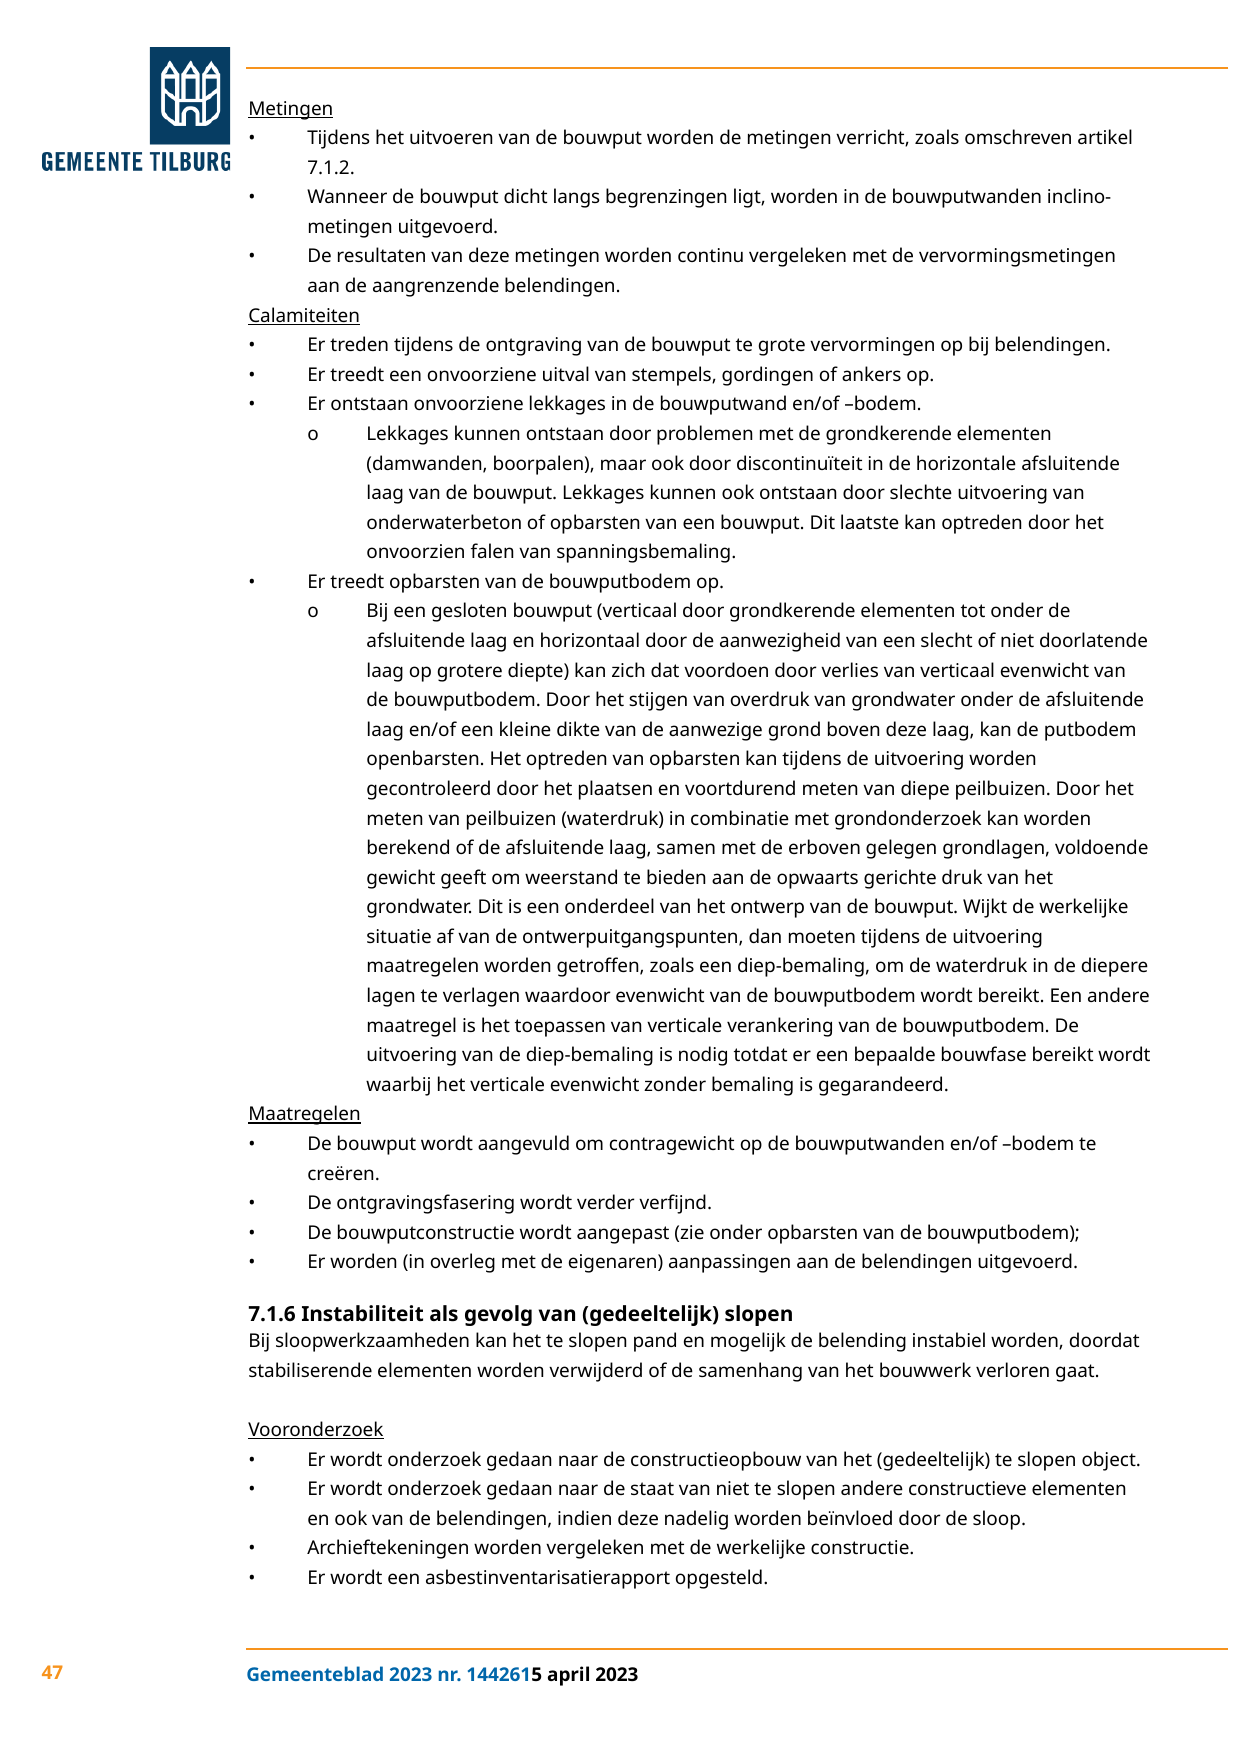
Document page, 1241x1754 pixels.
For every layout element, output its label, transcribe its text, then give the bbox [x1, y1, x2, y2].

picture [41, 47, 231, 172]
list Bij een gesloten bouwput (verticaal door grondkerende elementen tot onder de afsluitende laag en horizontaal door de aanwezigheid van een slecht of niet doorlatende laag op grotere diepte) kan zich dat voordoen door verlies van verticaal evenwicht van de bouwputbodem. Door het stijgen van overdruk van grondwater onder de afsluitende laag en/of een kleine dikte van de aanwezige grond boven deze laag, kan de putbodem openbarsten. Het optreden van opbarsten kan tijdens de uitvoering worden gecontroleerd door het plaatsen en voortdurend meten van diepe peilbuizen. Door het meten van peilbuizen (waterdruk) in combinatie met grondonderzoek kan worden berekend of de afsluitende laag, samen met de erboven gelegen grondlagen, voldoende gewicht geeft om weerstand te bieden aan de opwaarts gerichte druk van het grondwater. Dit is een onderdeel van het ontwerp van de bouwput. Wijkt de werkelijke situatie af van de ontwerpuitgangspunten, dan moeten tijdens de uitvoering maatregelen worden getroffen, zoals een diep-bemaling, om de waterdruk in de diepere lagen te verlagen waardoor evenwicht van de bouwputbodem wordt bereikt. Een andere maatregel is het toepassen van verticale verankering van de bouwputbodem. De uitvoering van de diep-bemaling is nodig totdat er een bepaalde bouwfase bereikt wordt waarbij het verticale evenwicht zonder bemaling is gegarandeerd. [307, 598, 1152, 1097]
list De bouwput wordt aangevuld om contragewicht op de bouwputwanden en/of –bodem te creëren. [248, 1130, 1152, 1186]
text 7.1.6 Instabiliteit als gevolg van (gedeeltelijk) slopen [248, 1299, 1152, 1327]
text Maatregelen [248, 1101, 1152, 1126]
text Vooronderzoek [248, 1416, 1152, 1442]
list Er treedt een onvoorziene uitval van stempels, gordingen of ankers op. [248, 361, 1152, 387]
text Calamiteiten [248, 302, 1152, 328]
list Lekkages kunnen ontstaan door problemen met de grondkerende elementen (damwanden, boorpalen), maar ook door discontinuïteit in de horizontale afsluitende laag van de bouwput. Lekkages kunnen ook ontstaan door slechte uitvoering van onderwaterbeton of opbarsten van een bouwput. Dit laatste kan optreden door het onvoorzien falen van spanningsbemaling. [307, 420, 1152, 564]
list Archieftekeningen worden vergeleken met de werkelijke constructie. [248, 1534, 1152, 1560]
list Er worden (in overleg met de eigenaren) aanpassingen aan de belendingen uitgevoerd. [248, 1248, 1152, 1274]
list Er wordt een asbestinventarisatierapport opgesteld. [248, 1564, 1152, 1590]
list De resultaten van deze metingen worden continu vergeleken met de vervormingsmetingen aan de aangrenzende belendingen. [248, 243, 1152, 298]
list Er wordt onderzoek gedaan naar de constructieopbouw van het (gedeeltelijk) te slopen object. [248, 1446, 1152, 1471]
list Er wordt onderzoek gedaan naar de staat van niet te slopen andere constructieve elementen en ook van de belendingen, indien deze nadelig worden beïnvloed door de sloop. [248, 1475, 1152, 1531]
list De ontgravingsfasering wordt verder verfijnd. [248, 1189, 1152, 1215]
list Er ontstaan onvoorziene lekkages in de bouwputwand en/of –bodem. [248, 391, 1152, 416]
list Er treedt opbarsten van de bouwputbodem op. [248, 568, 1152, 594]
list Wanneer de bouwput dicht langs begrenzingen ligt, worden in de bouwputwanden inclino-metingen uitgevoerd. [248, 183, 1152, 239]
text Bij sloopwerkzaamheden kan het te slopen pand en mogelijk de belending instabiel worden, doordat stabiliserende elementen worden verwijderd of de samenhang van het bouwwerk verloren gaat. [248, 1327, 1152, 1383]
list De bouwputconstructie wordt aangepast (zie onder opbarsten van de bouwputbodem); [248, 1219, 1152, 1245]
list Er treden tijdens de ontgraving van de bouwput te grote vervormingen op bij belendingen. [248, 331, 1152, 357]
text Metingen [248, 95, 1152, 121]
list Tijdens het uitvoeren van de bouwput worden de metingen verricht, zoals omschreven artikel 7.1.2. [248, 124, 1152, 180]
